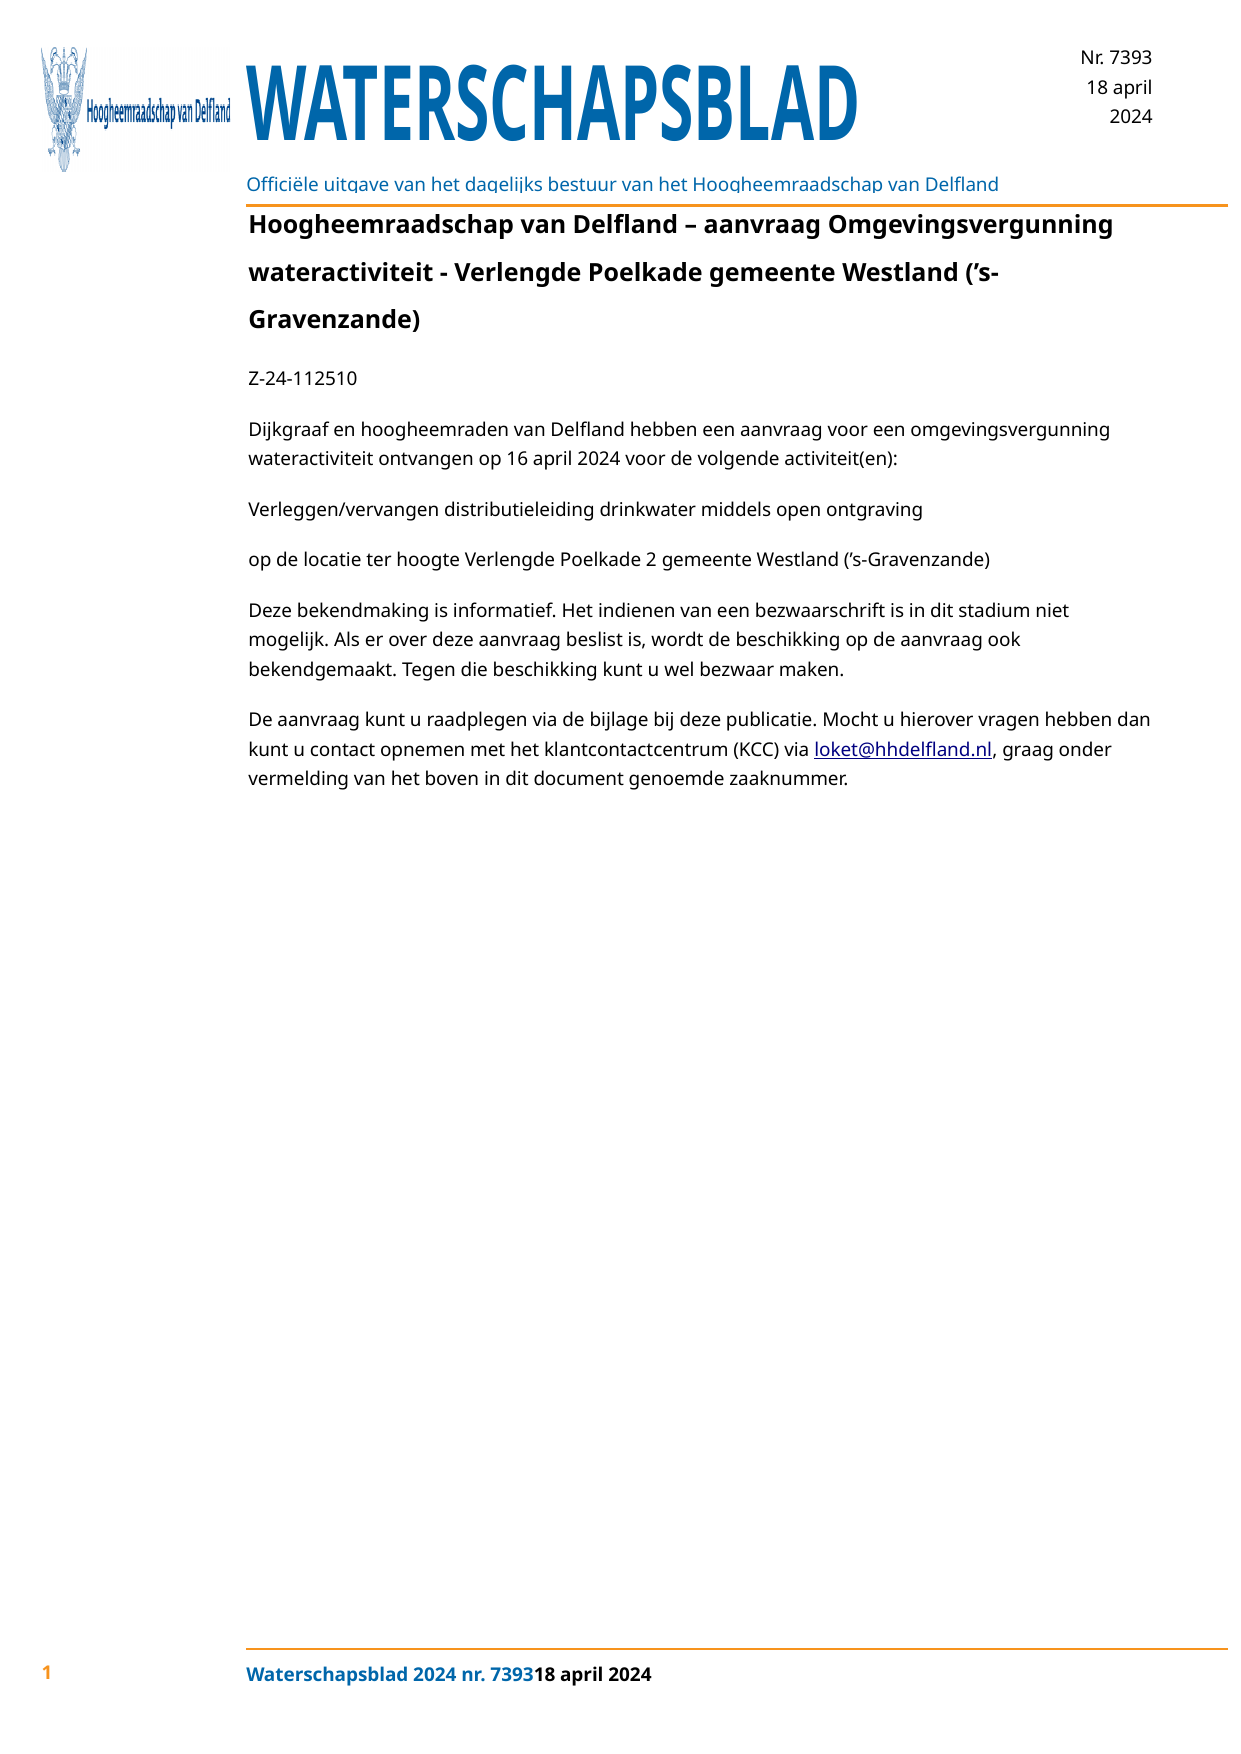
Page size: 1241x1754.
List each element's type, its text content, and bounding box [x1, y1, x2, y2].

text Verleggen/vervangen distributieleiding drinkwater middels open ontgraving [248, 496, 1152, 522]
text De aanvraag kunt u raadplegen via de bijlage bij deze publicatie. Mocht u hierover vragen hebben dan kunt u contact opnemen met het klantcontactcentrum (KCC) via loket@hhdelfland.nl, graag onder vermelding van het boven in dit document genoemde zaaknummer. [248, 706, 1152, 791]
text op de locatie ter hoogte Verlengde Poelkade 2 gemeente Westland (’s-Gravenzande) [248, 546, 1152, 572]
text Hoogheemraadschap van Delfland – aanvraag Omgevingsvergunning wateractiviteit - Verlengde Poelkade gemeente Westland (’s-Gravenzande) [248, 207, 1152, 336]
text Deze bekendmaking is informatief. Het indienen van een bezwaarschrift is in dit stadium niet mogelijk. Als er over deze aanvraag beslist is, wordt de beschikking op de aanvraag ook bekendgemaakt. Tegen die beschikking kunt u wel bezwaar maken. [248, 597, 1152, 682]
text Z-24-112510 [248, 366, 1152, 391]
text Dijkgraaf en hoogheemraden van Delfland hebben een aanvraag voor een omgevingsvergunning wateractiviteit ontvangen op 16 april 2024 voor de volgende activiteit(en): [248, 416, 1152, 471]
picture [41, 47, 231, 172]
